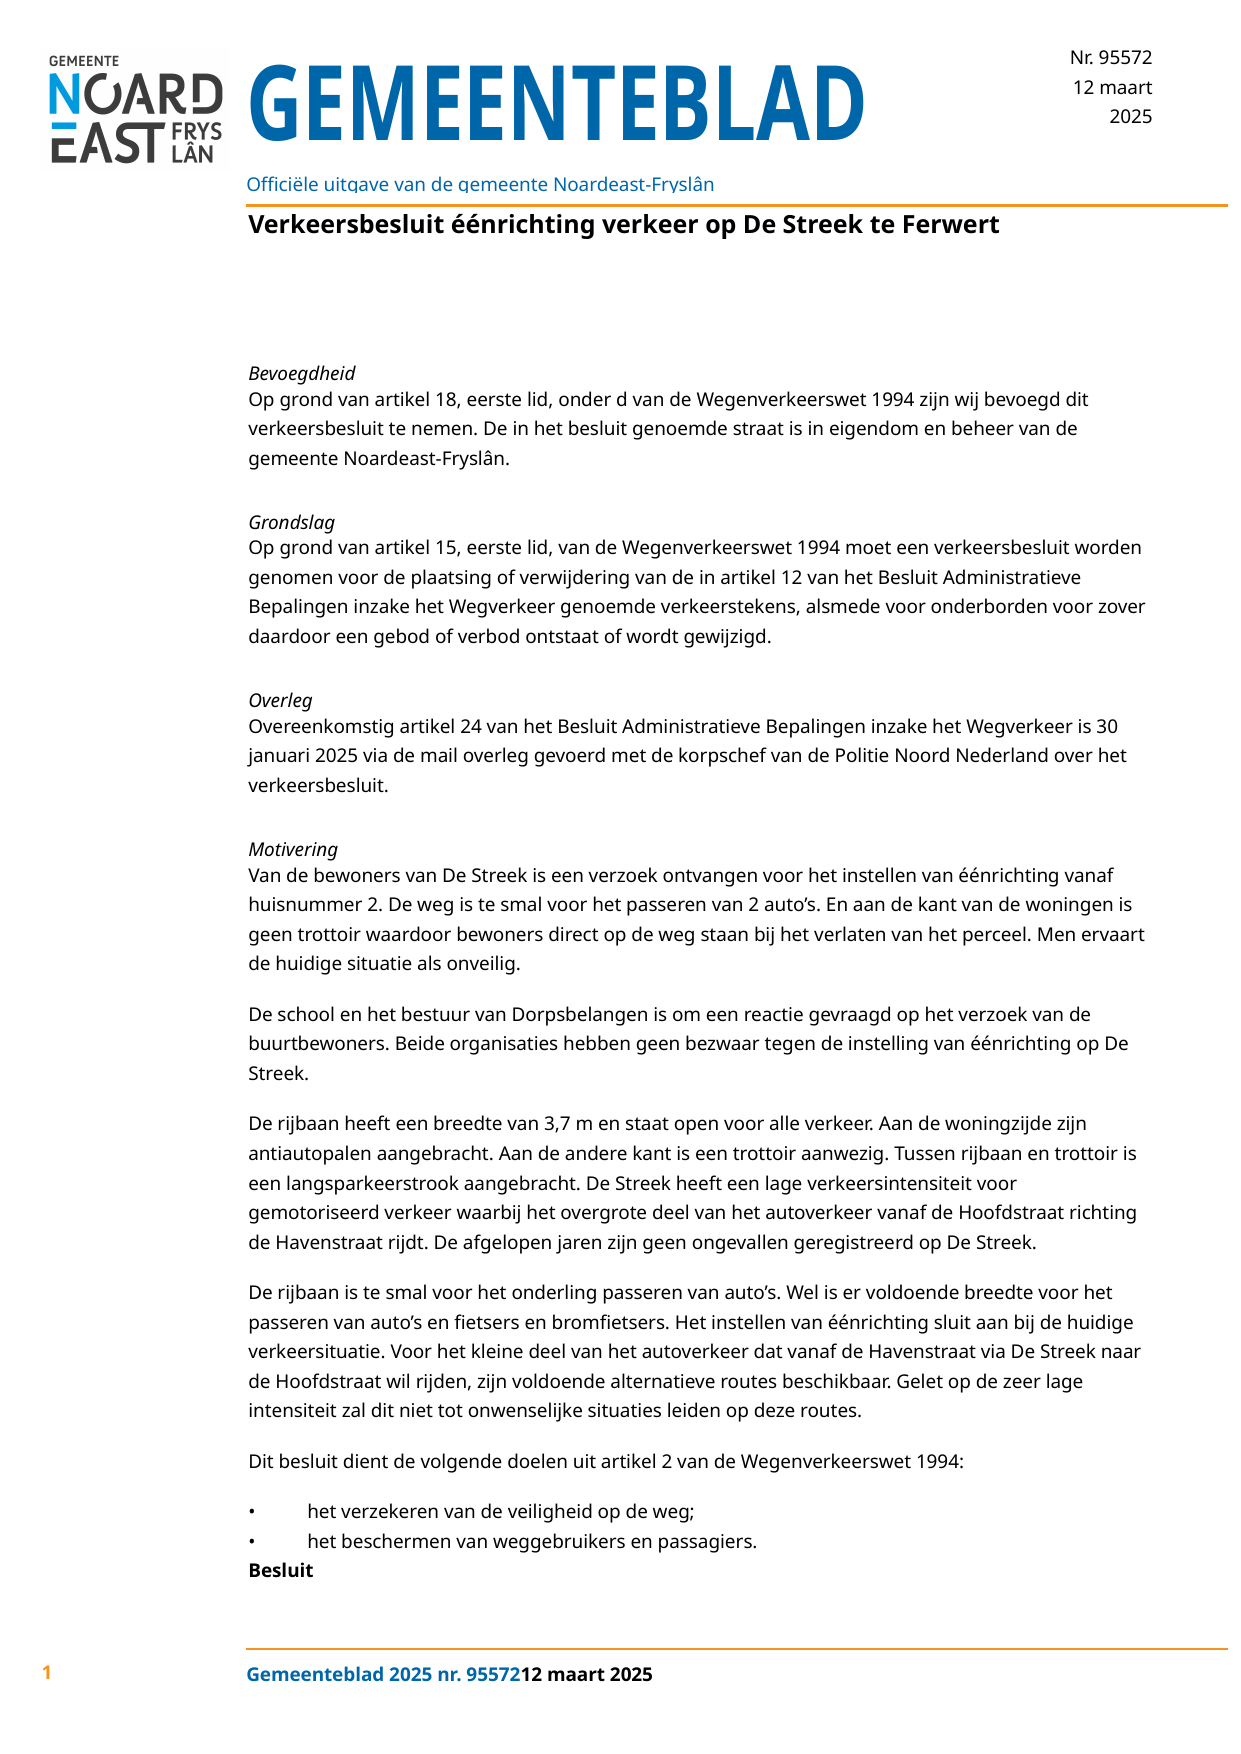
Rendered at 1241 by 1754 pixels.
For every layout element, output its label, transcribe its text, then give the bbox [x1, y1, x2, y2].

text Op grond van artikel 18, eerste lid, onder d van de Wegenverkeerswet 1994 zijn wij bevoegd dit verkeersbesluit te nemen. De in het besluit genoemde straat is in eigendom en beheer van de gemeente Noardeast-Fryslân. [248, 386, 1152, 471]
text Op grond van artikel 15, eerste lid, van de Wegenverkeerswet 1994 moet een verkeersbesluit worden genomen voor de plaatsing of verwijdering van de in artikel 12 van het Besluit Administratieve Bepalingen inzake het Wegverkeer genoemde verkeerstekens, alsmede voor onderborden voor zover daardoor een gebod of verbod ontstaat of wordt gewijzigd. [248, 534, 1152, 649]
text Grondslag [248, 509, 1152, 534]
list het verzekeren van de veiligheid op de weg; [248, 1498, 1152, 1524]
text De rijbaan heeft een breedte van 3,7 m en staat open voor alle verkeer. Aan de woningzijde zijn antiautopalen aangebracht. Aan de andere kant is een trottoir aanwezig. Tussen rijbaan en trottoir is een langsparkeerstrook aangebracht. De Streek heeft een lage verkeersintensiteit voor gemotoriseerd verkeer waarbij het overgrote deel van het autoverkeer vanaf de Hoofdstraat richting de Havenstraat rijdt. De afgelopen jaren zijn geen ongevallen geregistreerd op De Streek. [248, 1111, 1152, 1255]
text Bevoegdheid [248, 360, 1152, 386]
text Overeenkomstig artikel 24 van het Besluit Administratieve Bepalingen inzake het Wegverkeer is 30 januari 2025 via de mail overleg gevoerd met de korpschef van de Politie Noord Nederland over het verkeersbesluit. [248, 713, 1152, 798]
text Motivering [248, 836, 1152, 862]
list het beschermen van weggebruikers en passagiers. [248, 1528, 1152, 1554]
text Dit besluit dient de volgende doelen uit artikel 2 van de Wegenverkeerswet 1994: [248, 1448, 1152, 1474]
text De rijbaan is te smal voor het onderling passeren van auto’s. Wel is er voldoende breedte voor het passeren van auto’s en fietsers en bromfietsers. Het instellen van éénrichting sluit aan bij de huidige verkeersituatie. Voor het kleine deel van het autoverkeer dat vanaf de Havenstraat via De Streek naar de Hoofdstraat wil rijden, zijn voldoende alternatieve routes beschikbaar. Gelet op de zeer lage intensiteit zal dit niet tot onwenselijke situaties leiden op deze routes. [248, 1279, 1152, 1423]
text Verkeersbesluit éénrichting verkeer op De Streek te Ferwert [248, 207, 1152, 241]
picture [41, 47, 231, 172]
text De school en het bestuur van Dorpsbelangen is om een reactie gevraagd op het verzoek van de buurtbewoners. Beide organisaties hebben geen bezwaar tegen de instelling van éénrichting op De Streek. [248, 1001, 1152, 1086]
text Van de bewoners van De Streek is een verzoek ontvangen voor het instellen van éénrichting vanaf huisnummer 2. De weg is te smal voor het passeren van 2 auto’s. En aan de kant van de woningen is geen trottoir waardoor bewoners direct op de weg staan bij het verlaten van het perceel. Men ervaart de huidige situatie als onveilig. [248, 862, 1152, 976]
text Overleg [248, 687, 1152, 713]
text Besluit [248, 1558, 1152, 1583]
